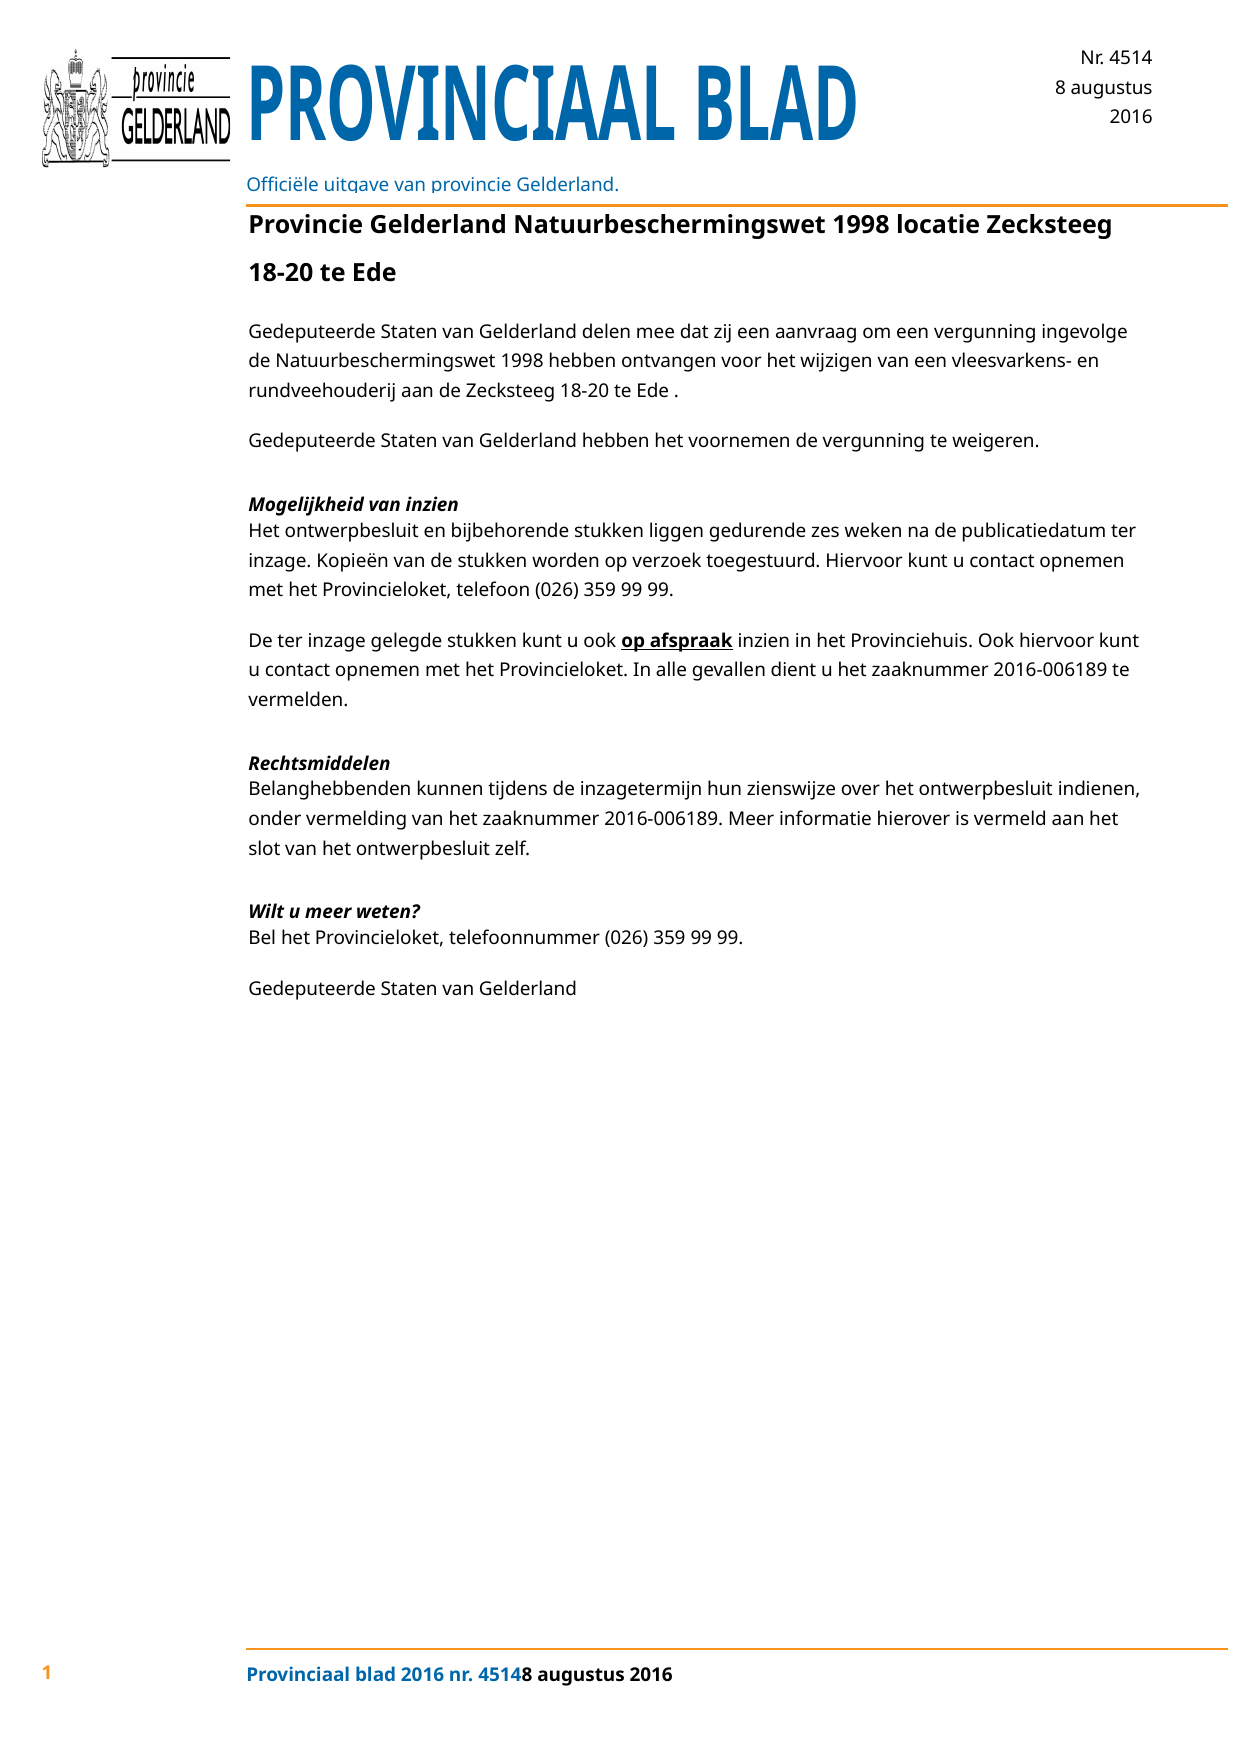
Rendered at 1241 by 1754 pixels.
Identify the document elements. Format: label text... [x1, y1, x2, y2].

text Belanghebbenden kunnen tijdens de inzagetermijn hun zienswijze over het ontwerpbesluit indienen, onder vermelding van het zaaknummer 2016-006189. Meer informatie hierover is vermeld aan het slot van het ontwerpbesluit zelf. [248, 776, 1152, 861]
text Wilt u meer weten? [248, 899, 1152, 924]
text De ter inzage gelegde stukken kunt u ook op afspraak inzien in het Provinciehuis. Ook hiervoor kunt u contact opnemen met het Provincieloket. In alle gevallen dient u het zaaknummer 2016-006189 te vermelden. [248, 627, 1152, 712]
text Het ontwerpbesluit en bijbehorende stukken liggen gedurende zes weken na de publicatiedatum ter inzage. Kopieën van de stukken worden op verzoek toegestuurd. Hiervoor kunt u contact opnemen met het Provincieloket, telefoon (026) 359 99 99. [248, 517, 1152, 602]
text Mogelijkheid van inzien [248, 491, 1152, 517]
text Bel het Provincieloket, telefoonnummer (026) 359 99 99. [248, 924, 1152, 950]
text Rechtsmiddelen [248, 750, 1152, 776]
text Provincie Gelderland Natuurbeschermingswet 1998 locatie Zecksteeg 18-20 te Ede [248, 207, 1152, 288]
text Gedeputeerde Staten van Gelderland hebben het voornemen de vergunning te weigeren. [248, 427, 1152, 453]
picture [41, 47, 231, 172]
text Gedeputeerde Staten van Gelderland delen mee dat zij een aanvraag om een vergunning ingevolge de Natuurbeschermingswet 1998 hebben ontvangen voor het wijzigen van een vleesvarkens- en rundveehouderij aan de Zecksteeg 18-20 te Ede . [248, 318, 1152, 403]
text Gedeputeerde Staten van Gelderland [248, 975, 1152, 1001]
